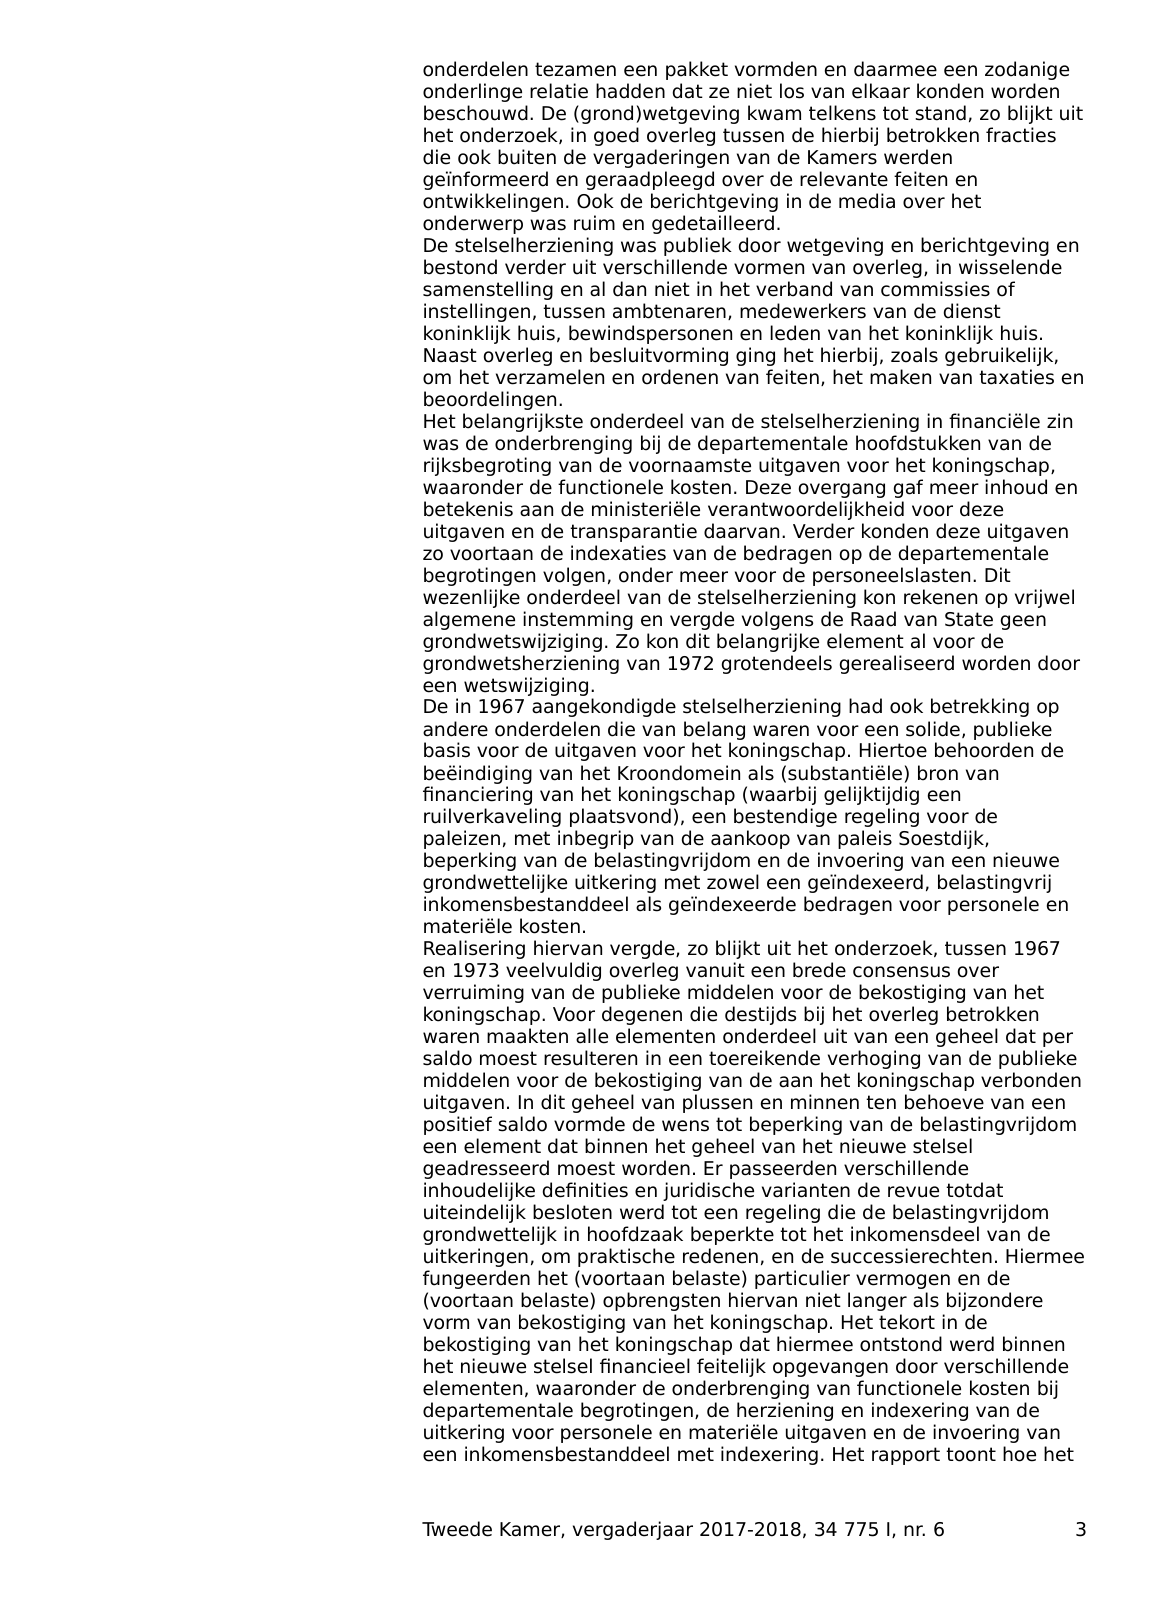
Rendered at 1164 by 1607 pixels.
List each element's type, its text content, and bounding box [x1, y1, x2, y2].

text De stelselherziening was publiek door wetgeving en berichtgeving en bestond verder uit verschillende vormen van overleg, in wisselende samenstelling en al dan niet in het verband van commissies of instellingen, tussen ambtenaren, medewerkers van de dienst koninklijk huis, bewindspersonen en leden van het koninklijk huis. Naast overleg en besluitvorming ging het hierbij, zoals gebruikelijk, om het verzamelen en ordenen van feiten, het maken van taxaties en beoordelingen. [422, 235, 1087, 411]
text Het belangrijkste onderdeel van de stelselherziening in financiële zin was de onderbrenging bij de departementale hoofdstukken van de rijksbegroting van de voornaamste uitgaven voor het koningschap, waaronder de functionele kosten. Deze overgang gaf meer inhoud en betekenis aan de ministeriële verantwoordelijkheid voor deze uitgaven en de transparantie daarvan. Verder konden deze uitgaven zo voortaan de indexaties van de bedragen op de departementale begrotingen volgen, onder meer voor de personeelslasten. Dit wezenlijke onderdeel van de stelselherziening kon rekenen op vrijwel algemene instemming en vergde volgens de Raad van State geen grondwetswijziging. Zo kon dit belangrijke element al voor de grondwetsherziening van 1972 grotendeels gerealiseerd worden door een wetswijziging. [422, 411, 1087, 696]
text Realisering hiervan vergde, zo blijkt uit het onderzoek, tussen 1967 en 1973 veelvuldig overleg vanuit een brede consensus over verruiming van de publieke middelen voor de bekostiging van het koningschap. Voor degenen die destijds bij het overleg betrokken waren maakten alle elementen onderdeel uit van een geheel dat per saldo moest resulteren in een toereikende verhoging van de publieke middelen voor de bekostiging van de aan het koningschap verbonden uitgaven. In dit geheel van plussen en minnen ten behoeve van een positief saldo vormde de wens tot beperking van de belastingvrijdom een element dat binnen het geheel van het nieuwe stelsel geadresseerd moest worden. Er passeerden verschillende inhoudelijke definities en juridische varianten de revue totdat uiteindelijk besloten werd tot een regeling die de belastingvrijdom grondwettelijk in hoofdzaak beperkte tot het inkomensdeel van de uitkeringen, om praktische redenen, en de successierechten. Hiermee fungeerden het (voortaan belaste) particulier vermogen en de (voortaan belaste) opbrengsten hiervan niet langer als bijzondere vorm van bekostiging van het koningschap. Het tekort in de bekostiging van het koningschap dat hiermee ontstond werd binnen het nieuwe stelsel financieel feitelijk opgevangen door verschillende elementen, waaronder de onderbrenging van functionele kosten bij departementale begrotingen, de herziening en indexering van de uitkering voor personele en materiële uitgaven en de invoering van een inkomensbestanddeel met indexering. Het rapport toont hoe het [422, 938, 1087, 1466]
text De in 1967 aangekondigde stelselherziening had ook betrekking op andere onderdelen die van belang waren voor een solide, publieke basis voor de uitgaven voor het koningschap. Hiertoe behoorden de beëindiging van het Kroondomein als (substantiële) bron van financiering van het koningschap (waarbij gelijktijdig een ruilverkaveling plaatsvond), een bestendige regeling voor de paleizen, met inbegrip van de aankoop van paleis Soestdijk, beperking van de belastingvrijdom en de invoering van een nieuwe grondwettelijke uitkering met zowel een geïndexeerd, belastingvrij inkomensbestanddeel als geïndexeerde bedragen voor personele en materiële kosten. [422, 696, 1087, 938]
text onderdelen tezamen een pakket vormden en daarmee een zodanige onderlinge relatie hadden dat ze niet los van elkaar konden worden beschouwd. De (grond)wetgeving kwam telkens tot stand, zo blijkt uit het onderzoek, in goed overleg tussen de hierbij betrokken fracties die ook buiten de vergaderingen van de Kamers werden geïnformeerd en geraadpleegd over de relevante feiten en ontwikkelingen. Ook de berichtgeving in de media over het onderwerp was ruim en gedetailleerd. [422, 59, 1087, 235]
